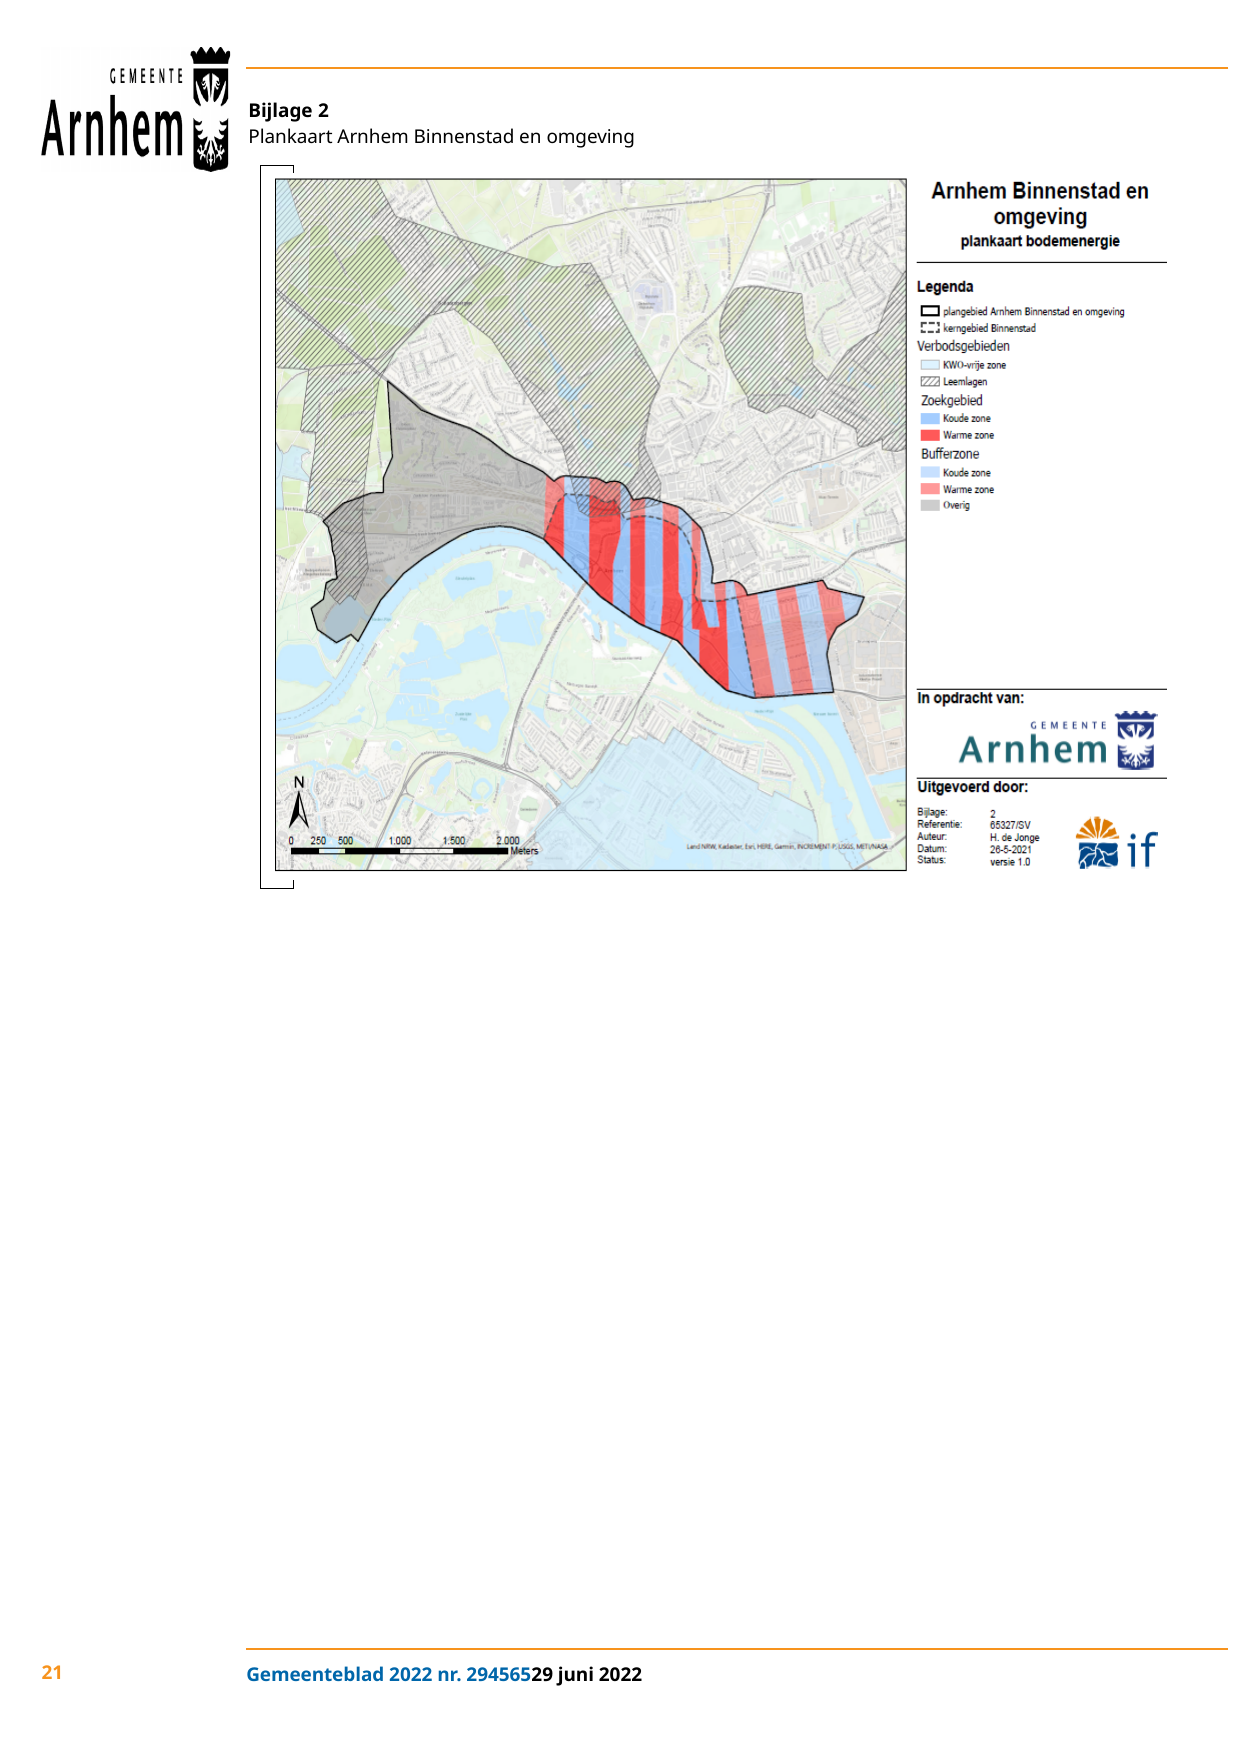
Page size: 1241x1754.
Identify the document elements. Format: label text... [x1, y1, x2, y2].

picture [268, 173, 1173, 880]
text Plankaart Arnhem Binnenstad en omgeving [248, 123, 1152, 149]
picture [41, 47, 231, 172]
text Bijlage 2 [248, 95, 1152, 123]
